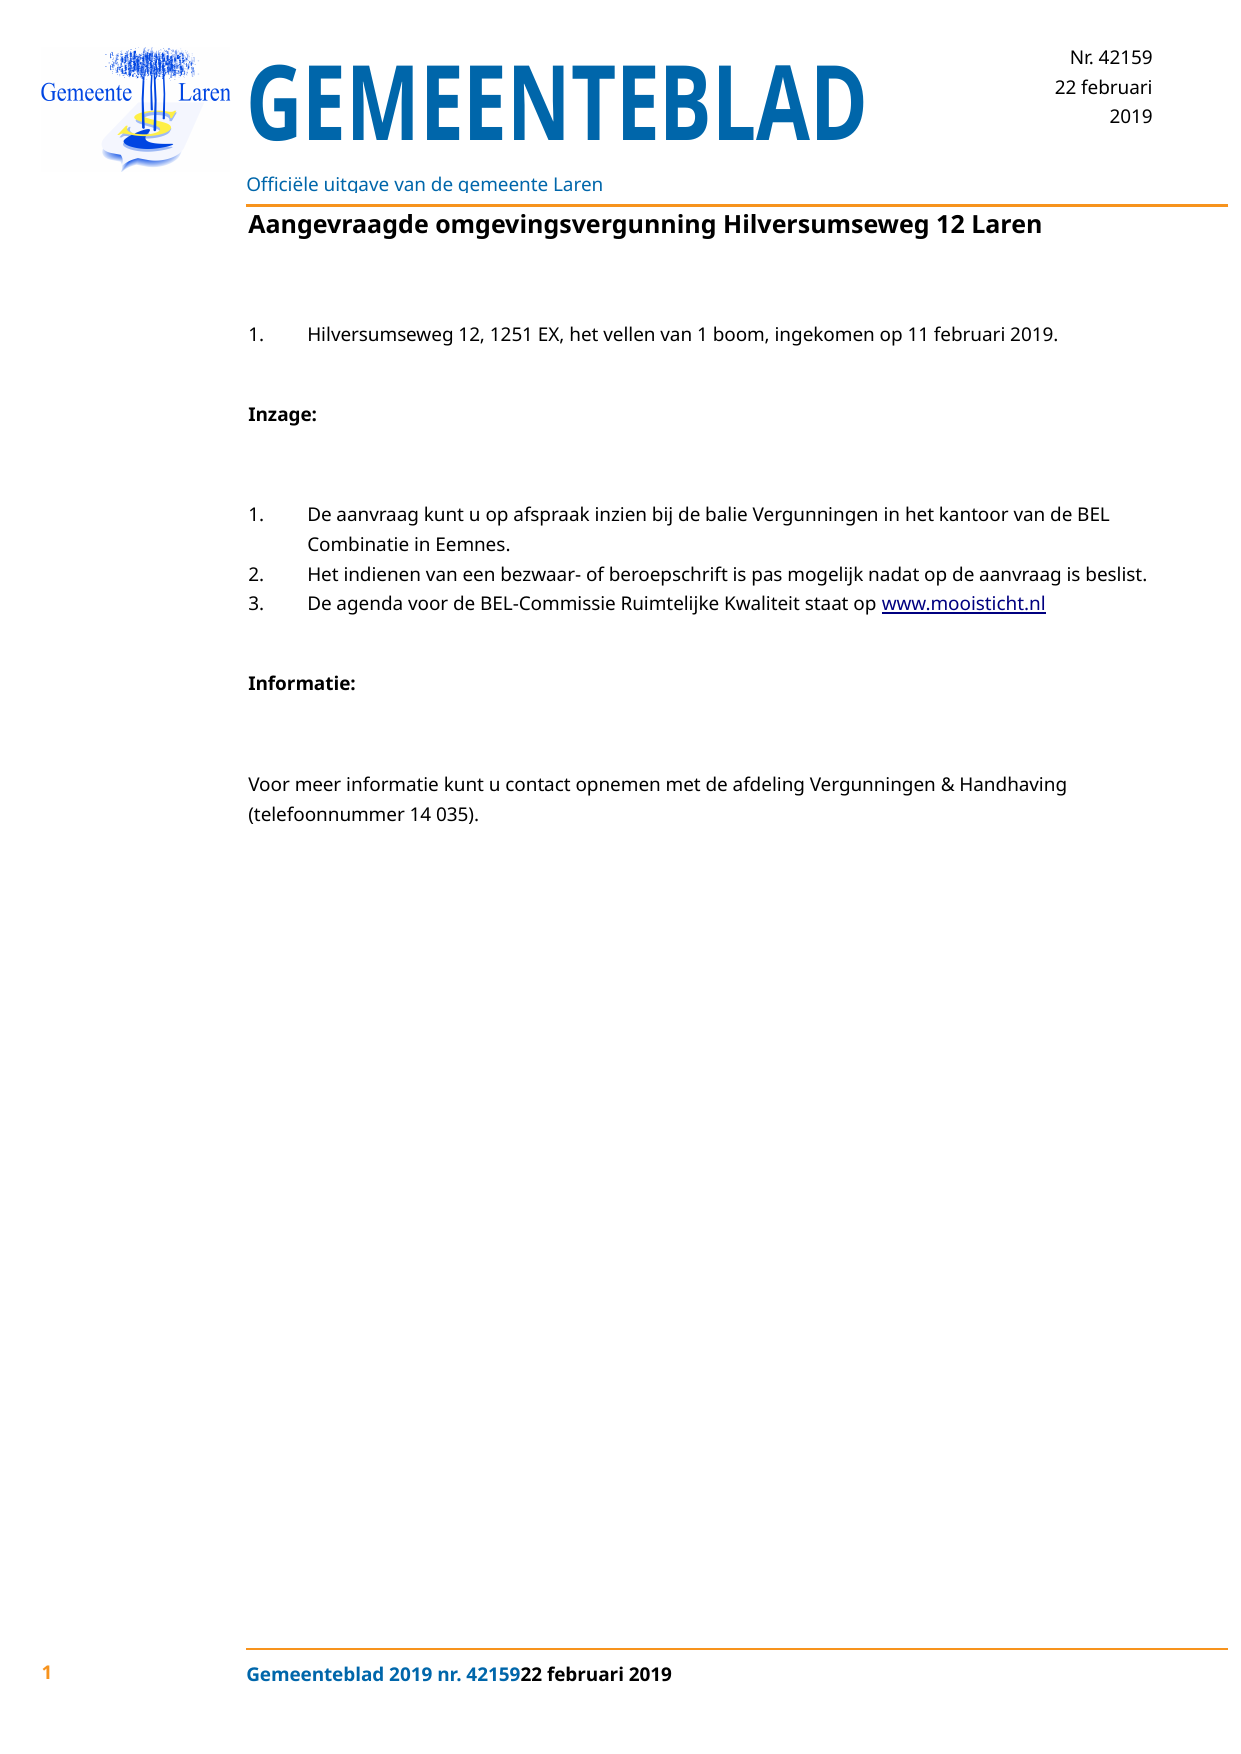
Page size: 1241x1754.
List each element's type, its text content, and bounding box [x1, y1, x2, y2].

text Informatie: [248, 670, 1152, 696]
text Voor meer informatie kunt u contact opnemen met de afdeling Vergunningen & Handhaving (telefoonnummer 14 035). [248, 771, 1152, 826]
text Aangevraagde omgevingsvergunning Hilversumseweg 12 Laren [248, 207, 1152, 241]
picture [41, 47, 231, 172]
list Het indienen van een bezwaar- of beroepschrift is pas mogelijk nadat op de aanvraag is beslist. [248, 561, 1152, 586]
text Inzage: [248, 401, 1152, 426]
list Hilversumseweg 12, 1251 EX, het vellen van 1 boom, ingekomen op 11 februari 2019. [248, 321, 1152, 346]
list De agenda voor de BEL-Commissie Ruimtelijke Kwaliteit staat op www.mooisticht.nl [248, 590, 1152, 616]
list De aanvraag kunt u op afspraak inzien bij de balie Vergunningen in het kantoor van de BEL Combinatie in Eemnes. [248, 502, 1152, 557]
